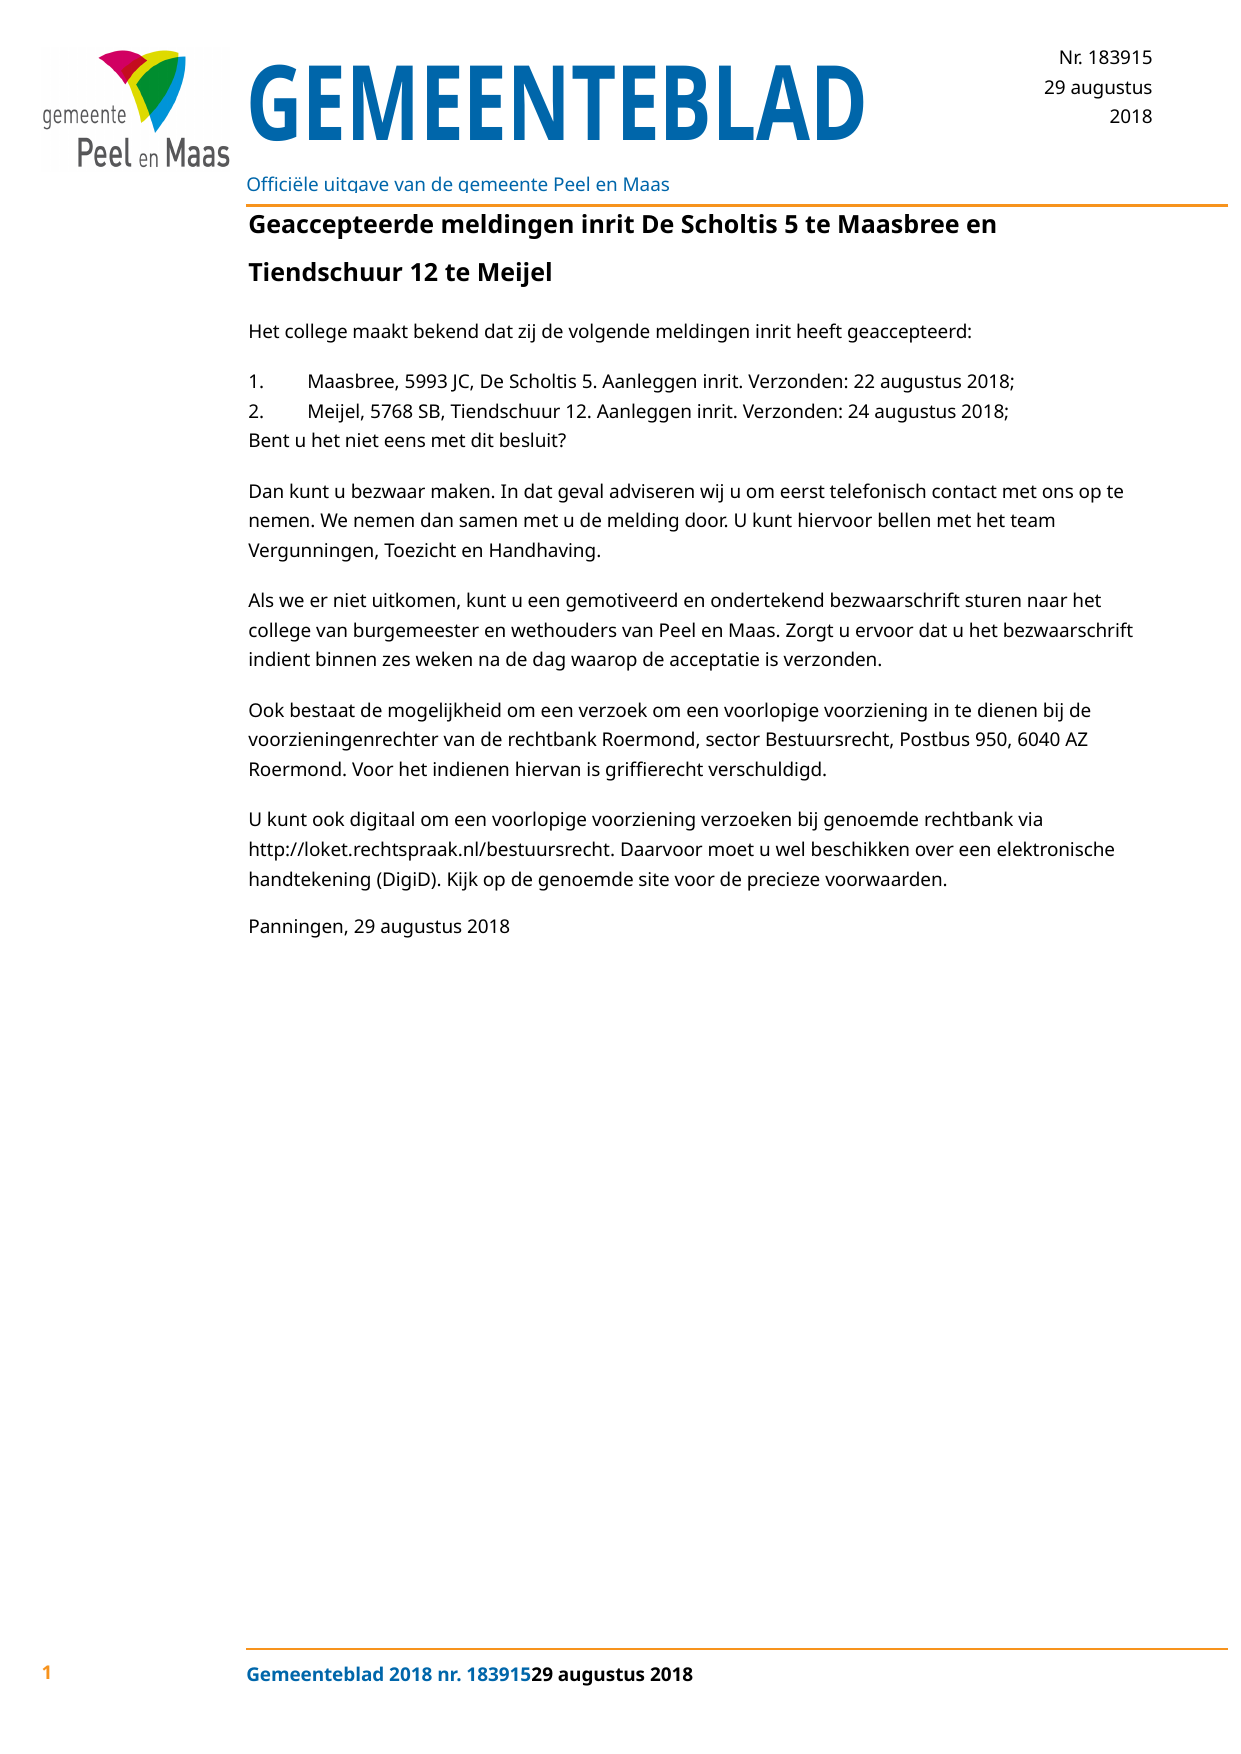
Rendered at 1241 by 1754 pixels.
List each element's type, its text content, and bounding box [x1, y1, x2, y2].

text Dan kunt u bezwaar maken. In dat geval adviseren wij u om eerst telefonisch contact met ons op te nemen. We nemen dan samen met u de melding door. U kunt hiervoor bellen met het team Vergunningen, Toezicht en Handhaving. [248, 478, 1152, 563]
text U kunt ook digitaal om een voorlopige voorziening verzoeken bij genoemde rechtbank via http://loket.rechtspraak.nl/bestuursrecht. Daarvoor moet u wel beschikken over een elektronische handtekening (DigiD). Kijk op de genoemde site voor de precieze voorwaarden. [248, 807, 1152, 892]
list Meijel, 5768 SB, Tiendschuur 12. Aanleggen inrit. Verzonden: 24 augustus 2018; [248, 398, 1152, 424]
text Het college maakt bekend dat zij de volgende meldingen inrit heeft geaccepteerd: [248, 318, 1152, 344]
text Panningen, 29 augustus 2018 [248, 914, 1152, 939]
text Ook bestaat de mogelijkheid om een verzoek om een voorlopige voorziening in te dienen bij de voorzieningenrechter van de rechtbank Roermond, sector Bestuursrecht, Postbus 950, 6040 AZ Roermond. Voor het indienen hiervan is griffierecht verschuldigd. [248, 697, 1152, 782]
list Maasbree, 5993 JC, De Scholtis 5. Aanleggen inrit. Verzonden: 22 augustus 2018; [248, 368, 1152, 394]
picture [41, 47, 231, 172]
text Bent u het niet eens met dit besluit? [248, 427, 1152, 453]
text Geaccepteerde meldingen inrit De Scholtis 5 te Maasbree en Tiendschuur 12 te Meijel [248, 207, 1152, 288]
text Als we er niet uitkomen, kunt u een gemotiveerd en ondertekend bezwaarschrift sturen naar het college van burgemeester en wethouders van Peel en Maas. Zorgt u ervoor dat u het bezwaarschrift indient binnen zes weken na de dag waarop de acceptatie is verzonden. [248, 587, 1152, 672]
